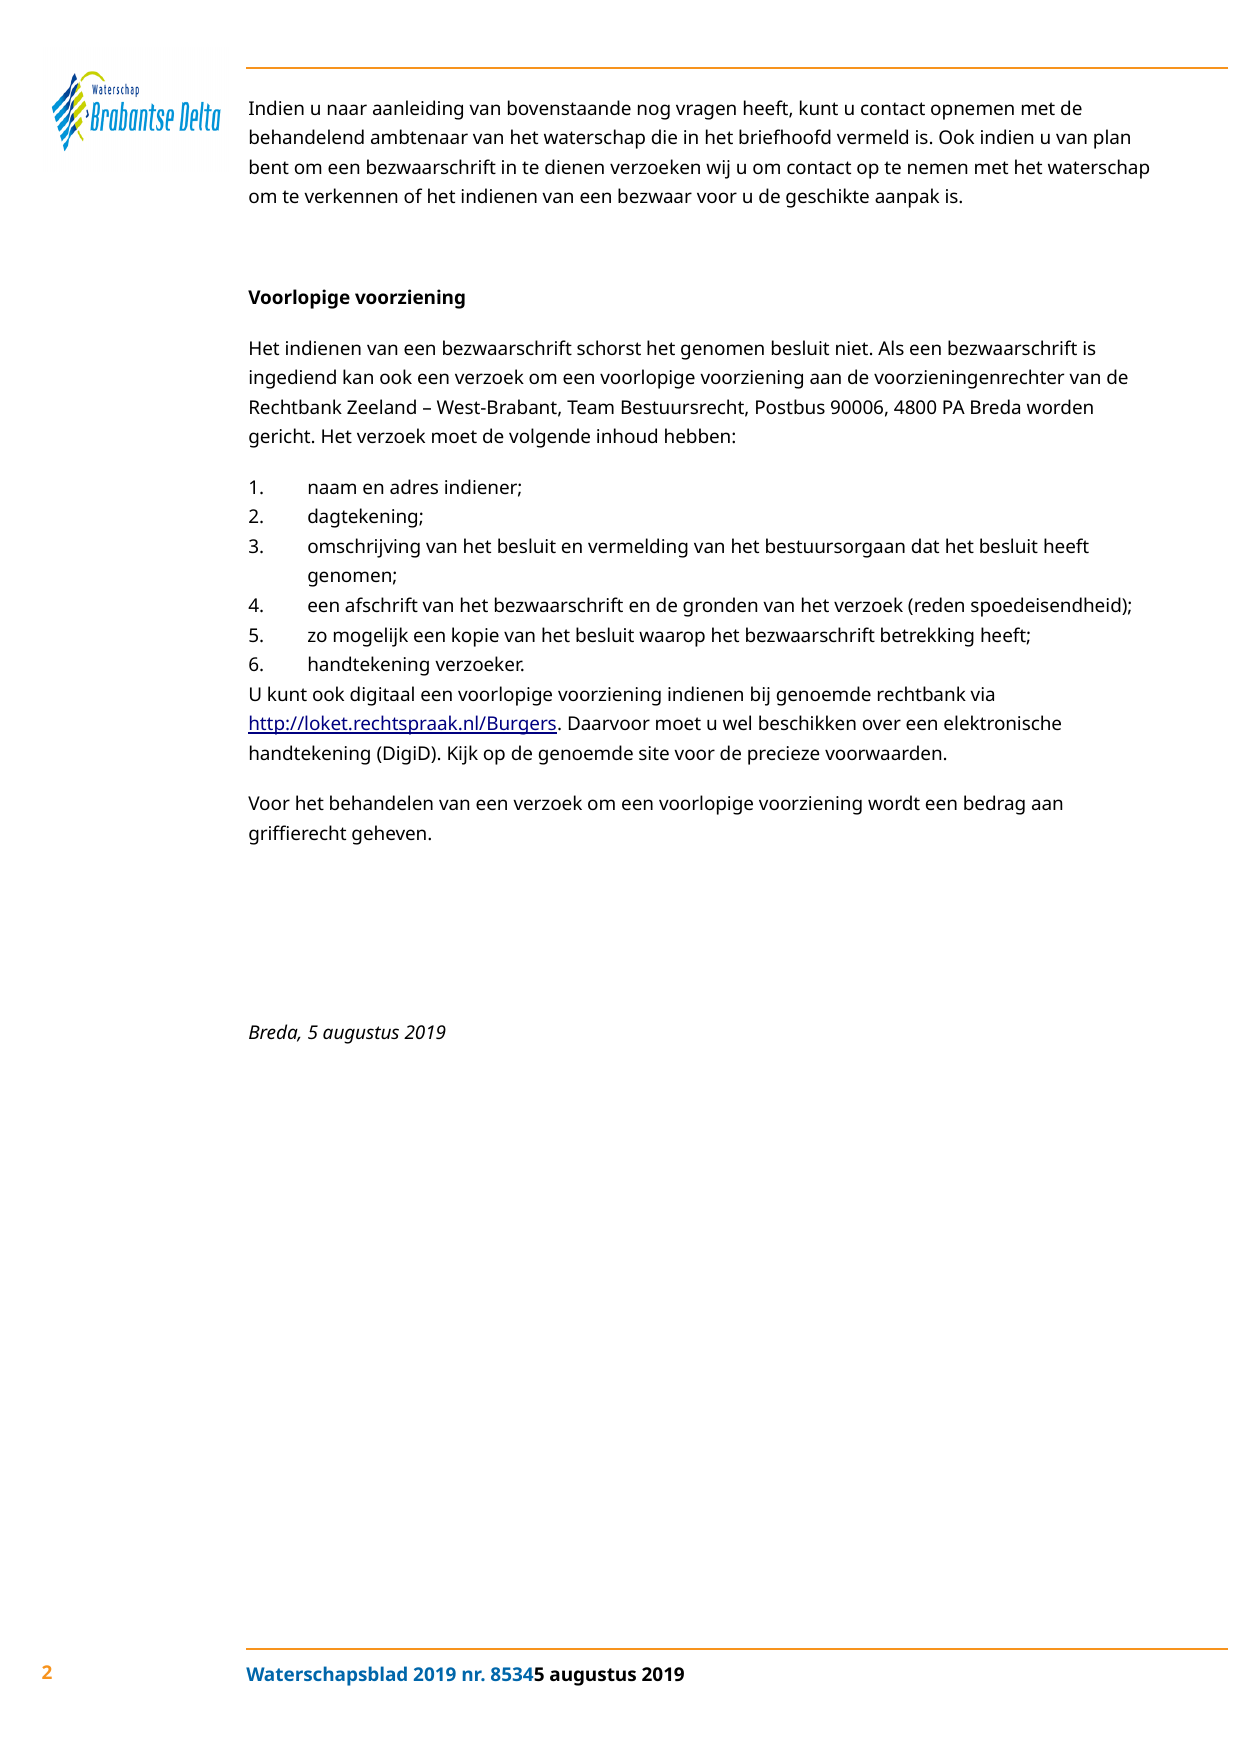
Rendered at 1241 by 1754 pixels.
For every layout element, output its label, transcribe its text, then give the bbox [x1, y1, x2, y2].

text Voor het behandelen van een verzoek om een voorlopige voorziening wordt een bedrag aan griffierecht geheven. [248, 791, 1152, 846]
list een afschrift van het bezwaarschrift en de gronden van het verzoek (reden spoedeisendheid); [248, 592, 1152, 618]
list dagtekening; [248, 503, 1152, 529]
text Het indienen van een bezwaarschrift schorst het genomen besluit niet. Als een bezwaarschrift is ingediend kan ook een verzoek om een voorlopige voorziening aan de voorzieningenrechter van de Rechtbank Zeeland – West-Brabant, Team Bestuursrecht, Postbus 90006, 4800 PA Breda worden gericht. Het verzoek moet de volgende inhoud hebben: [248, 335, 1152, 449]
list handtekening verzoeker. [248, 651, 1152, 677]
picture [41, 47, 231, 172]
text Breda, 5 augustus 2019 [248, 1019, 1152, 1045]
text U kunt ook digitaal een voorlopige voorziening indienen bij genoemde rechtbank via http://loket.rechtspraak.nl/Burgers. Daarvoor moet u wel beschikken over een elektronische handtekening (DigiD). Kijk op de genoemde site voor de precieze voorwaarden. [248, 681, 1152, 766]
list zo mogelijk een kopie van het besluit waarop het bezwaarschrift betrekking heeft; [248, 622, 1152, 648]
list omschrijving van het besluit en vermelding van het bestuursorgaan dat het besluit heeft genomen; [248, 533, 1152, 588]
text Voorlopige voorziening [248, 284, 1152, 310]
list naam en adres indiener; [248, 474, 1152, 500]
text Indien u naar aanleiding van bovenstaande nog vragen heeft, kunt u contact opnemen met de behandelend ambtenaar van het waterschap die in het briefhoofd vermeld is. Ook indien u van plan bent om een bezwaarschrift in te dienen verzoeken wij u om contact op te nemen met het waterschap om te verkennen of het indienen van een bezwaar voor u de geschikte aanpak is. [248, 95, 1152, 209]
